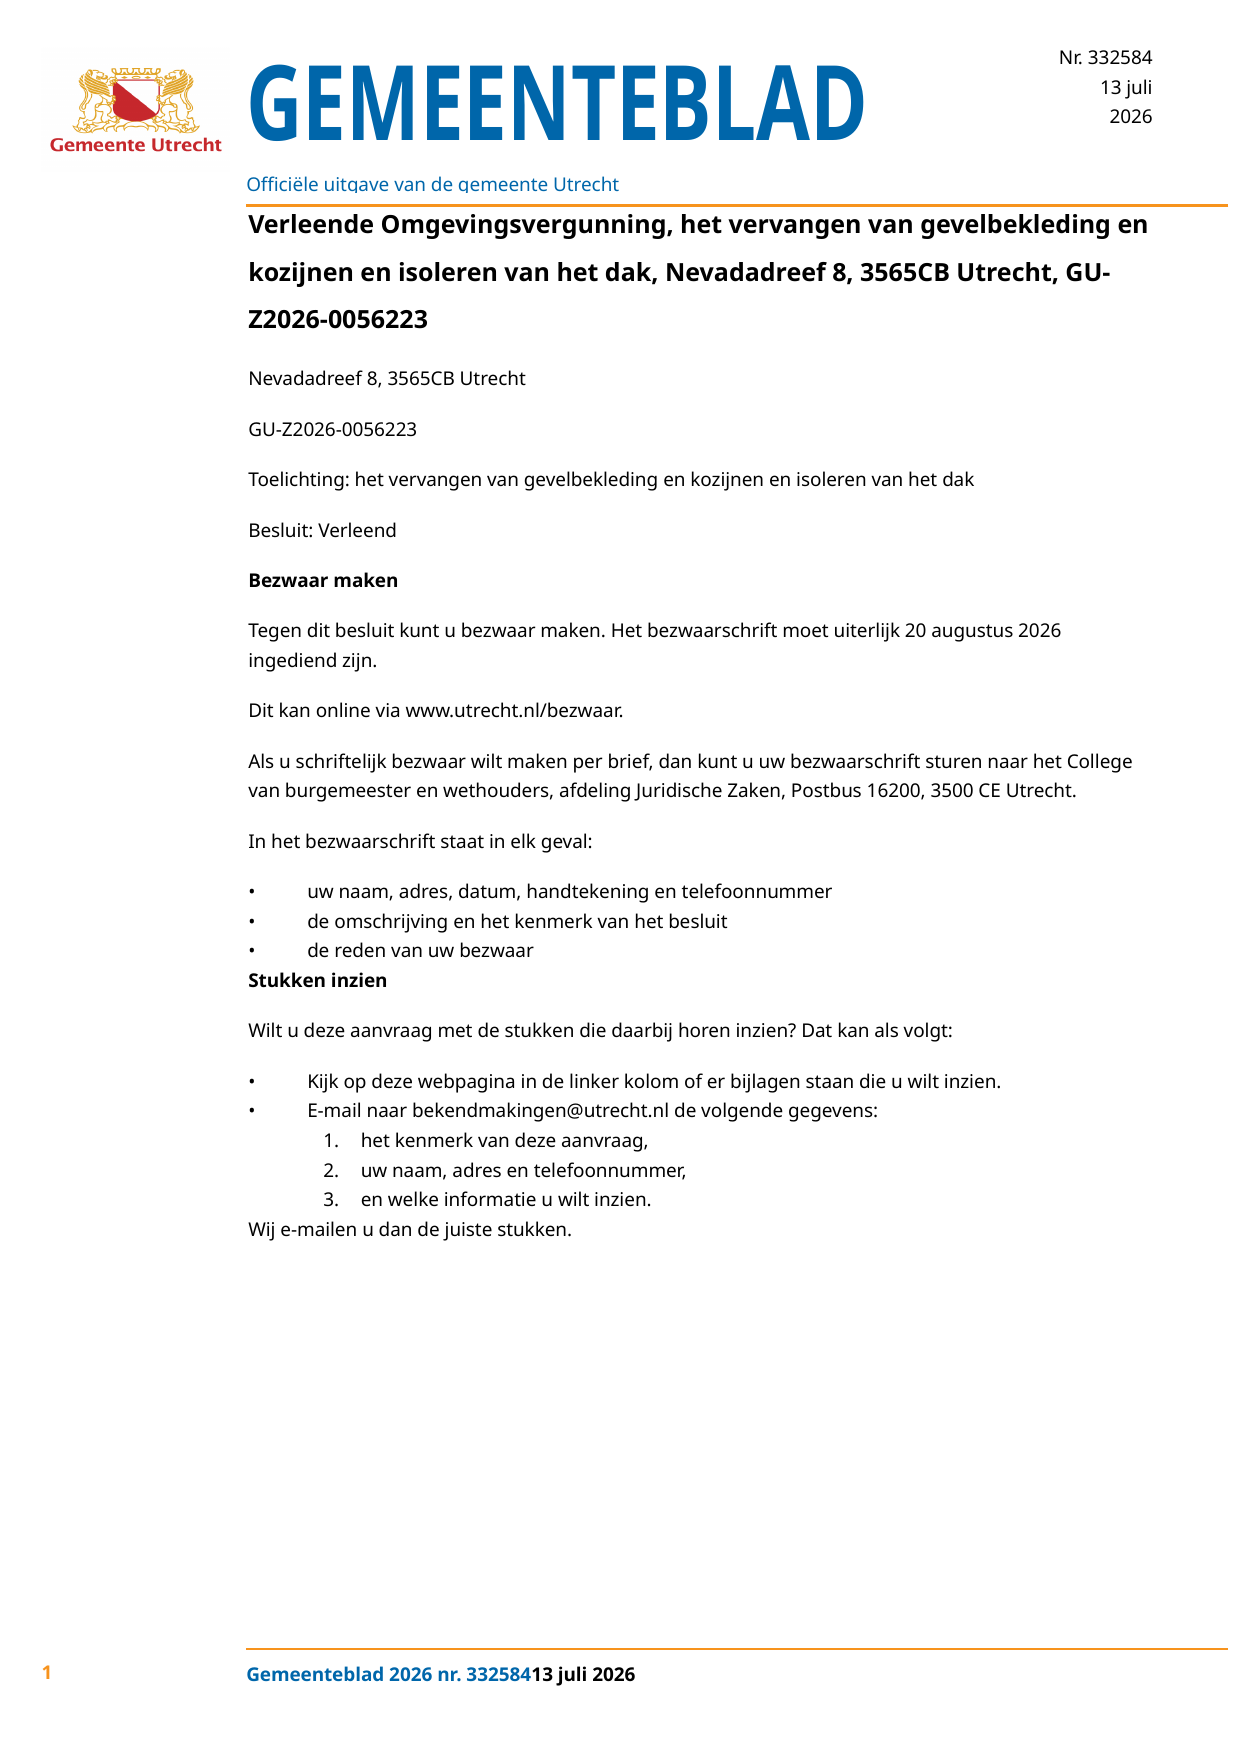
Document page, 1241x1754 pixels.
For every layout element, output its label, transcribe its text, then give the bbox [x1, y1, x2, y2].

list Kijk op deze webpagina in de linker kolom of er bijlagen staan die u wilt inzien. [248, 1068, 1152, 1094]
text Toelichting: het vervangen van gevelbekleding en kozijnen en isoleren van het dak [248, 466, 1152, 492]
picture [41, 47, 231, 172]
text Als u schriftelijk bezwaar wilt maken per brief, dan kunt u uw bezwaarschrift sturen naar het College van burgemeester en wethouders, afdeling Juridische Zaken, Postbus 16200, 3500 CE Utrecht. [248, 748, 1152, 803]
text Wilt u deze aanvraag met de stukken die daarbij horen inzien? Dat kan als volgt: [248, 1018, 1152, 1043]
list de reden van uw bezwaar [248, 938, 1152, 963]
text Dit kan online via www.utrecht.nl/bezwaar. [248, 698, 1152, 723]
list de omschrijving en het kenmerk van het besluit [248, 908, 1152, 934]
text Bezwaar maken [248, 567, 1152, 593]
text Wij e-mailen u dan de juiste stukken. [248, 1216, 1152, 1242]
text In het bezwaarschrift staat in elk geval: [248, 828, 1152, 854]
list en welke informatie u wilt inzien. [323, 1186, 1152, 1212]
list uw naam, adres en telefoonnummer, [323, 1157, 1152, 1182]
list uw naam, adres, datum, handtekening en telefoonnummer [248, 878, 1152, 904]
text Besluit: Verleend [248, 517, 1152, 542]
list het kenmerk van deze aanvraag, [323, 1127, 1152, 1153]
list E-mail naar bekendmakingen@utrecht.nl de volgende gegevens: [248, 1098, 1152, 1123]
text Verleende Omgevingsvergunning, het vervangen van gevelbekleding en kozijnen en isoleren van het dak, Nevadadreef 8, 3565CB Utrecht, GU-Z2026-0056223 [248, 207, 1152, 336]
text Tegen dit besluit kunt u bezwaar maken. Het bezwaarschrift moet uiterlijk 20 augustus 2026 ingediend zijn. [248, 618, 1152, 673]
text Nevadadreef 8, 3565CB Utrecht [248, 366, 1152, 391]
text GU-Z2026-0056223 [248, 416, 1152, 442]
text Stukken inzien [248, 967, 1152, 993]
